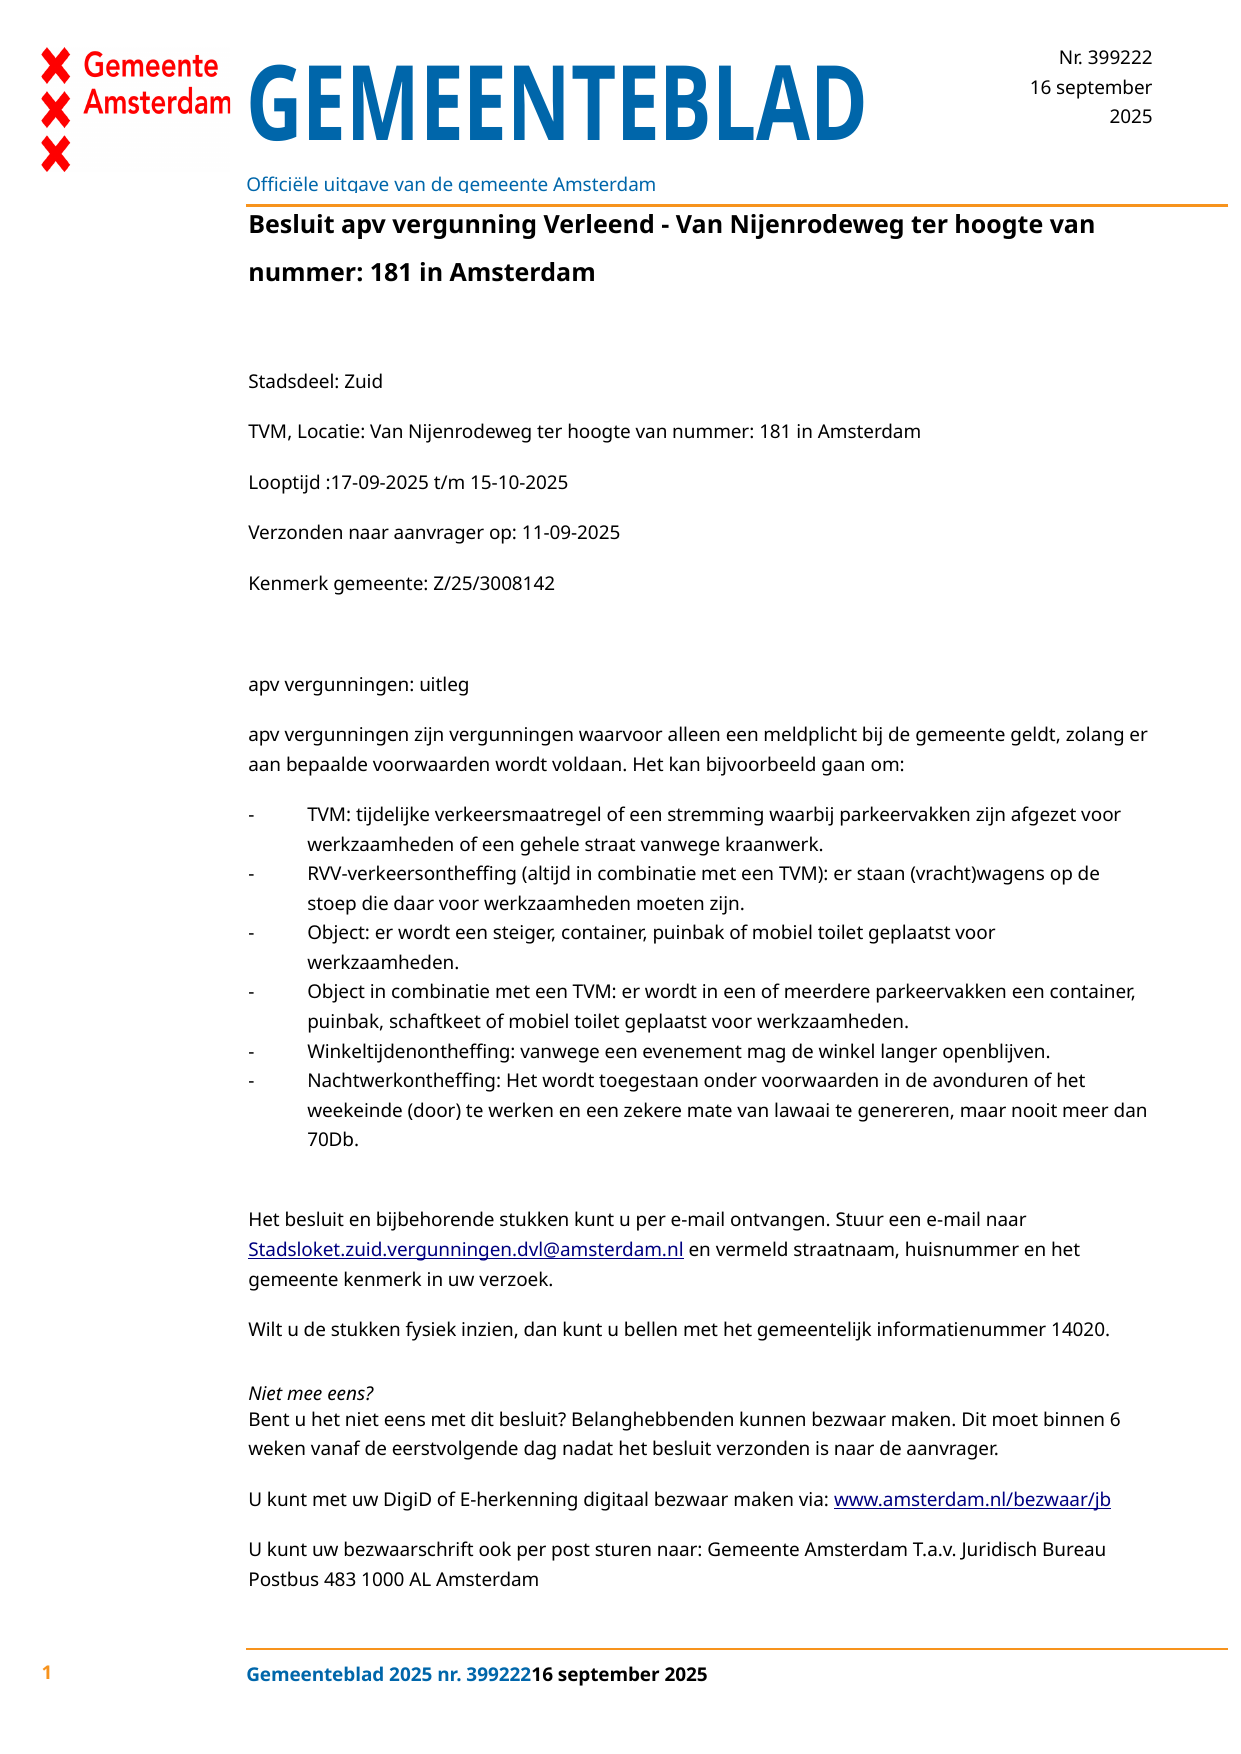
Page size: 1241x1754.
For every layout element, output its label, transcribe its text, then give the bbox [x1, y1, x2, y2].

text U kunt uw bezwaarschrift ook per post sturen naar: Gemeente Amsterdam T.a.v. Juridisch Bureau Postbus 483 1000 AL Amsterdam [248, 1536, 1152, 1592]
list Object in combinatie met een TVM: er wordt in een of meerdere parkeervakken een container, puinbak, schaftkeet of mobiel toilet geplaatst voor werkzaamheden. [248, 979, 1152, 1034]
picture [41, 47, 231, 172]
text TVM, Locatie: Van Nijenrodeweg ter hoogte van nummer: 181 in Amsterdam [248, 419, 1152, 444]
text Wilt u de stukken fysiek inzien, dan kunt u bellen met het gemeentelijk informatienummer 14020. [248, 1316, 1152, 1342]
text Stadsdeel: Zuid [248, 368, 1152, 394]
list TVM: tijdelijke verkeersmaatregel of een stremming waarbij parkeervakken zijn afgezet voor werkzaamheden of een gehele straat vanwege kraanwerk. [248, 801, 1152, 857]
list Nachtwerkontheffing: Het wordt toegestaan onder voorwaarden in de avonduren of het weekeinde (door) te werken en een zekere mate van lawaai te genereren, maar nooit meer dan 70Db. [248, 1067, 1152, 1152]
text Bent u het niet eens met dit besluit? Belanghebbenden kunnen bezwaar maken. Dit moet binnen 6 weken vanaf de eerstvolgende dag nadat het besluit verzonden is naar de aanvrager. [248, 1406, 1152, 1461]
text Besluit apv vergunning Verleend - Van Nijenrodeweg ter hoogte van nummer: 181 in Amsterdam [248, 207, 1152, 288]
list RVV-verkeersontheffing (altijd in combinatie met een TVM): er staan (vracht)wagens op de stoep die daar voor werkzaamheden moeten zijn. [248, 860, 1152, 916]
text Niet mee eens? [248, 1380, 1152, 1406]
text U kunt met uw DigiD of E-herkenning digitaal bezwaar maken via: www.amsterdam.nl/bezwaar/jb [248, 1486, 1152, 1512]
list Winkeltijdenontheffing: vanwege een evenement mag de winkel langer openblijven. [248, 1038, 1152, 1064]
text apv vergunningen: uitleg [248, 671, 1152, 697]
text Het besluit en bijbehorende stukken kunt u per e-mail ontvangen. Stuur een e-mail naar Stadsloket.zuid.vergunningen.dvl@amsterdam.nl en vermeld straatnaam, huisnummer en het gemeente kenmerk in uw verzoek. [248, 1207, 1152, 1292]
list Object: er wordt een steiger, container, puinbak of mobiel toilet geplaatst voor werkzaamheden. [248, 919, 1152, 975]
text Verzonden naar aanvrager op: 11-09-2025 [248, 519, 1152, 545]
text Looptijd :17-09-2025 t/m 15-10-2025 [248, 469, 1152, 495]
text Kenmerk gemeente: Z/25/3008142 [248, 570, 1152, 596]
text apv vergunningen zijn vergunningen waarvoor alleen een meldplicht bij de gemeente geldt, zolang er aan bepaalde voorwaarden wordt voldaan. Het kan bijvoorbeeld gaan om: [248, 721, 1152, 777]
